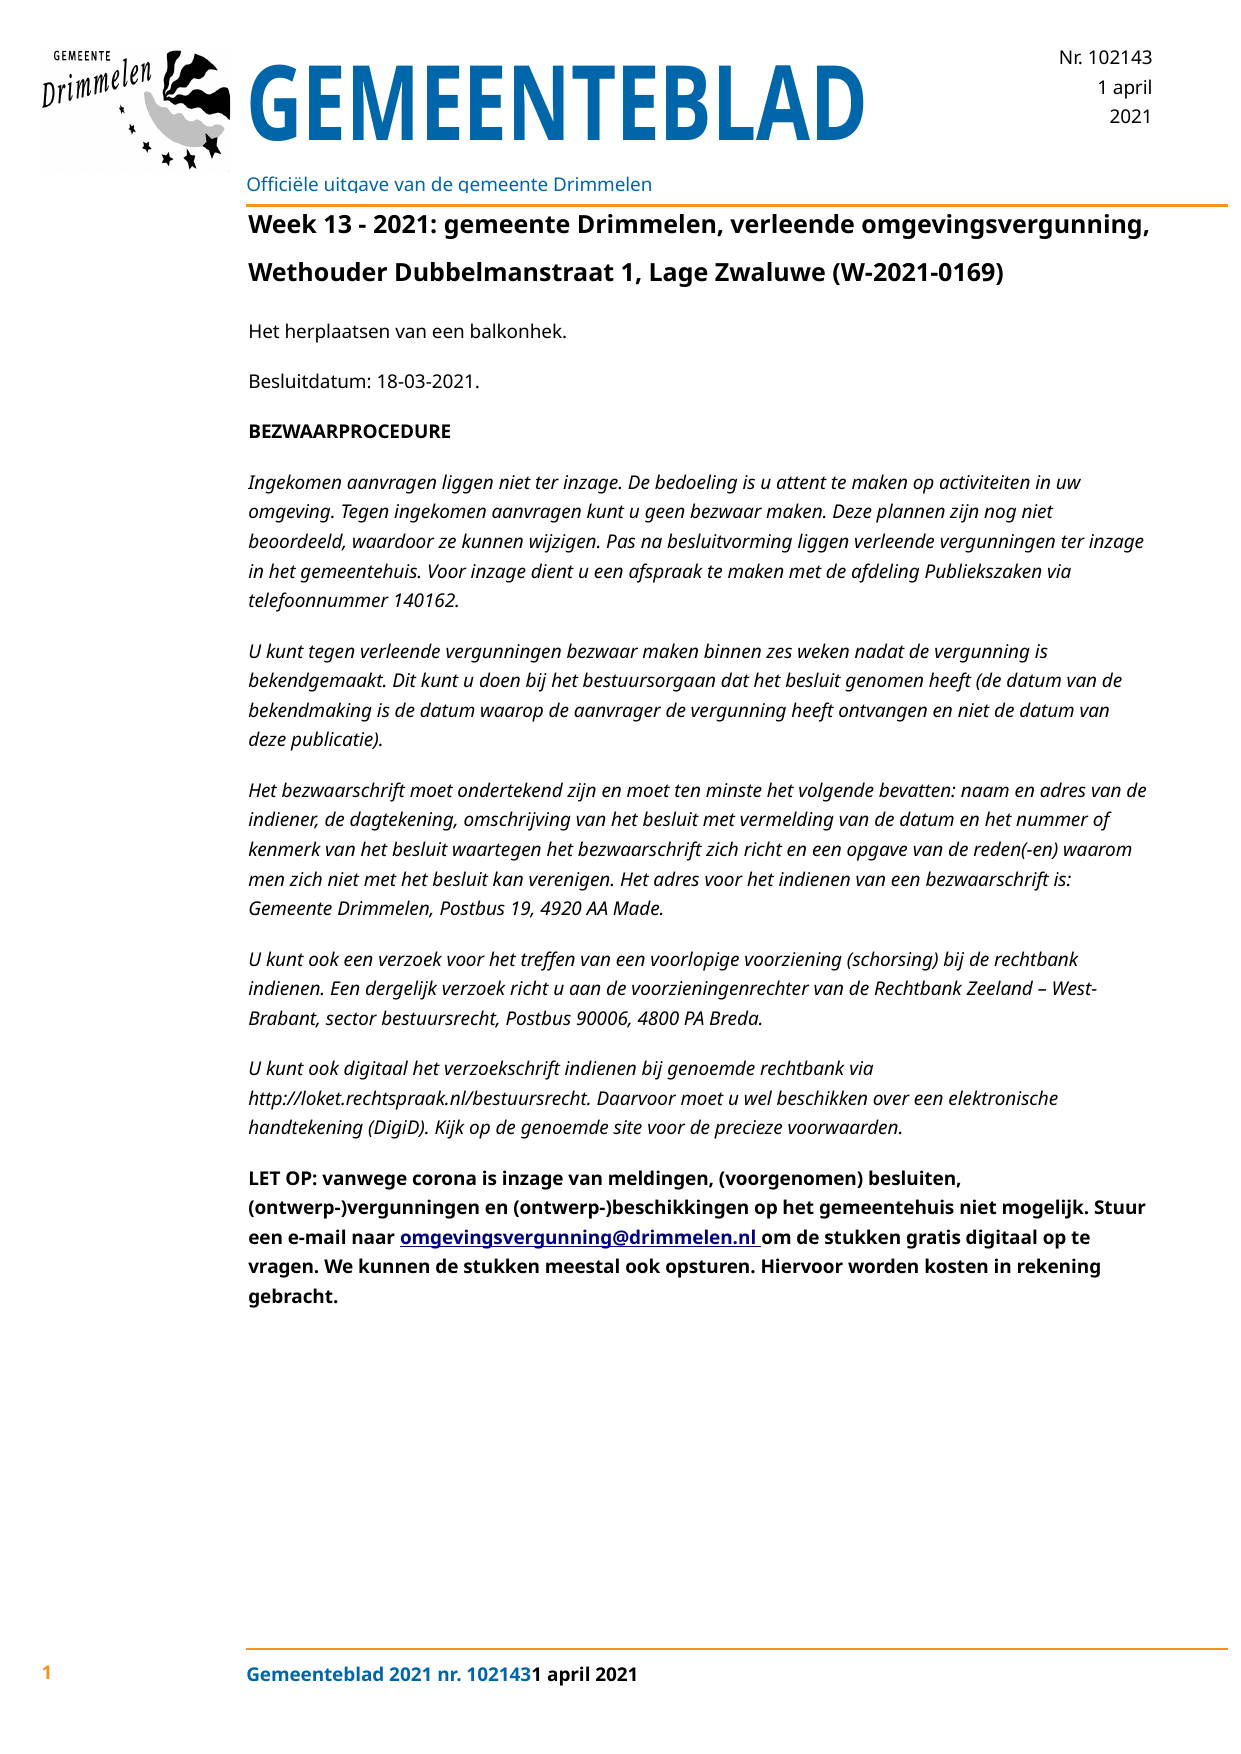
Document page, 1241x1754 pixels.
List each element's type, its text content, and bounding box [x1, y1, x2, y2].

picture [41, 47, 231, 172]
text Besluitdatum: 18-03-2021. [248, 368, 1152, 394]
text U kunt tegen verleende vergunningen bezwaar maken binnen zes weken nadat de vergunning is bekendgemaakt. Dit kunt u doen bij het bestuursorgaan dat het besluit genomen heeft (de datum van de bekendmaking is de datum waarop de aanvrager de vergunning heeft ontvangen en niet de datum van deze publicatie). [248, 638, 1152, 752]
text Ingekomen aanvragen liggen niet ter inzage. De bedoeling is u attent te maken op activiteiten in uw omgeving. Tegen ingekomen aanvragen kunt u geen bezwaar maken. Deze plannen zijn nog niet beoordeeld, waardoor ze kunnen wijzigen. Pas na besluitvorming liggen verleende vergunningen ter inzage in het gemeentehuis. Voor inzage dient u een afspraak te maken met de afdeling Publiekszaken via telefoonnummer 140162. [248, 469, 1152, 613]
text Het bezwaarschrift moet ondertekend zijn en moet ten minste het volgende bevatten: naam en adres van de indiener, de dagtekening, omschrijving van het besluit met vermelding van de datum en het nummer of kenmerk van het besluit waartegen het bezwaarschrift zich richt en een opgave van de reden(-en) waarom men zich niet met het besluit kan verenigen. Het adres voor het indienen van een bezwaarschrift is: Gemeente Drimmelen, Postbus 19, 4920 AA Made. [248, 777, 1152, 921]
text U kunt ook digitaal het verzoekschrift indienen bij genoemde rechtbank via http://loket.rechtspraak.nl/bestuursrecht. Daarvoor moet u wel beschikken over een elektronische handtekening (DigiD). Kijk op de genoemde site voor de precieze voorwaarden. [248, 1055, 1152, 1140]
text Het herplaatsen van een balkonhek. [248, 318, 1152, 344]
text LET OP: vanwege corona is inzage van meldingen, (voorgenomen) besluiten, (ontwerp-)vergunningen en (ontwerp-)beschikkingen op het gemeentehuis niet mogelijk. Stuur een e-mail naar omgevingsvergunning@drimmelen.nl om de stukken gratis digitaal op te vragen. We kunnen de stukken meestal ook opsturen. Hiervoor worden kosten in rekening gebracht. [248, 1165, 1152, 1309]
text U kunt ook een verzoek voor het treffen van een voorlopige voorziening (schorsing) bij de rechtbank indienen. Een dergelijk verzoek richt u aan de voorzieningenrechter van de Rechtbank Zeeland – West-Brabant, sector bestuursrecht, Postbus 90006, 4800 PA Breda. [248, 946, 1152, 1031]
text BEZWAARPROCEDURE [248, 419, 1152, 444]
text Week 13 - 2021: gemeente Drimmelen, verleende omgevingsvergunning, Wethouder Dubbelmanstraat 1, Lage Zwaluwe (W-2021-0169) [248, 207, 1152, 288]
